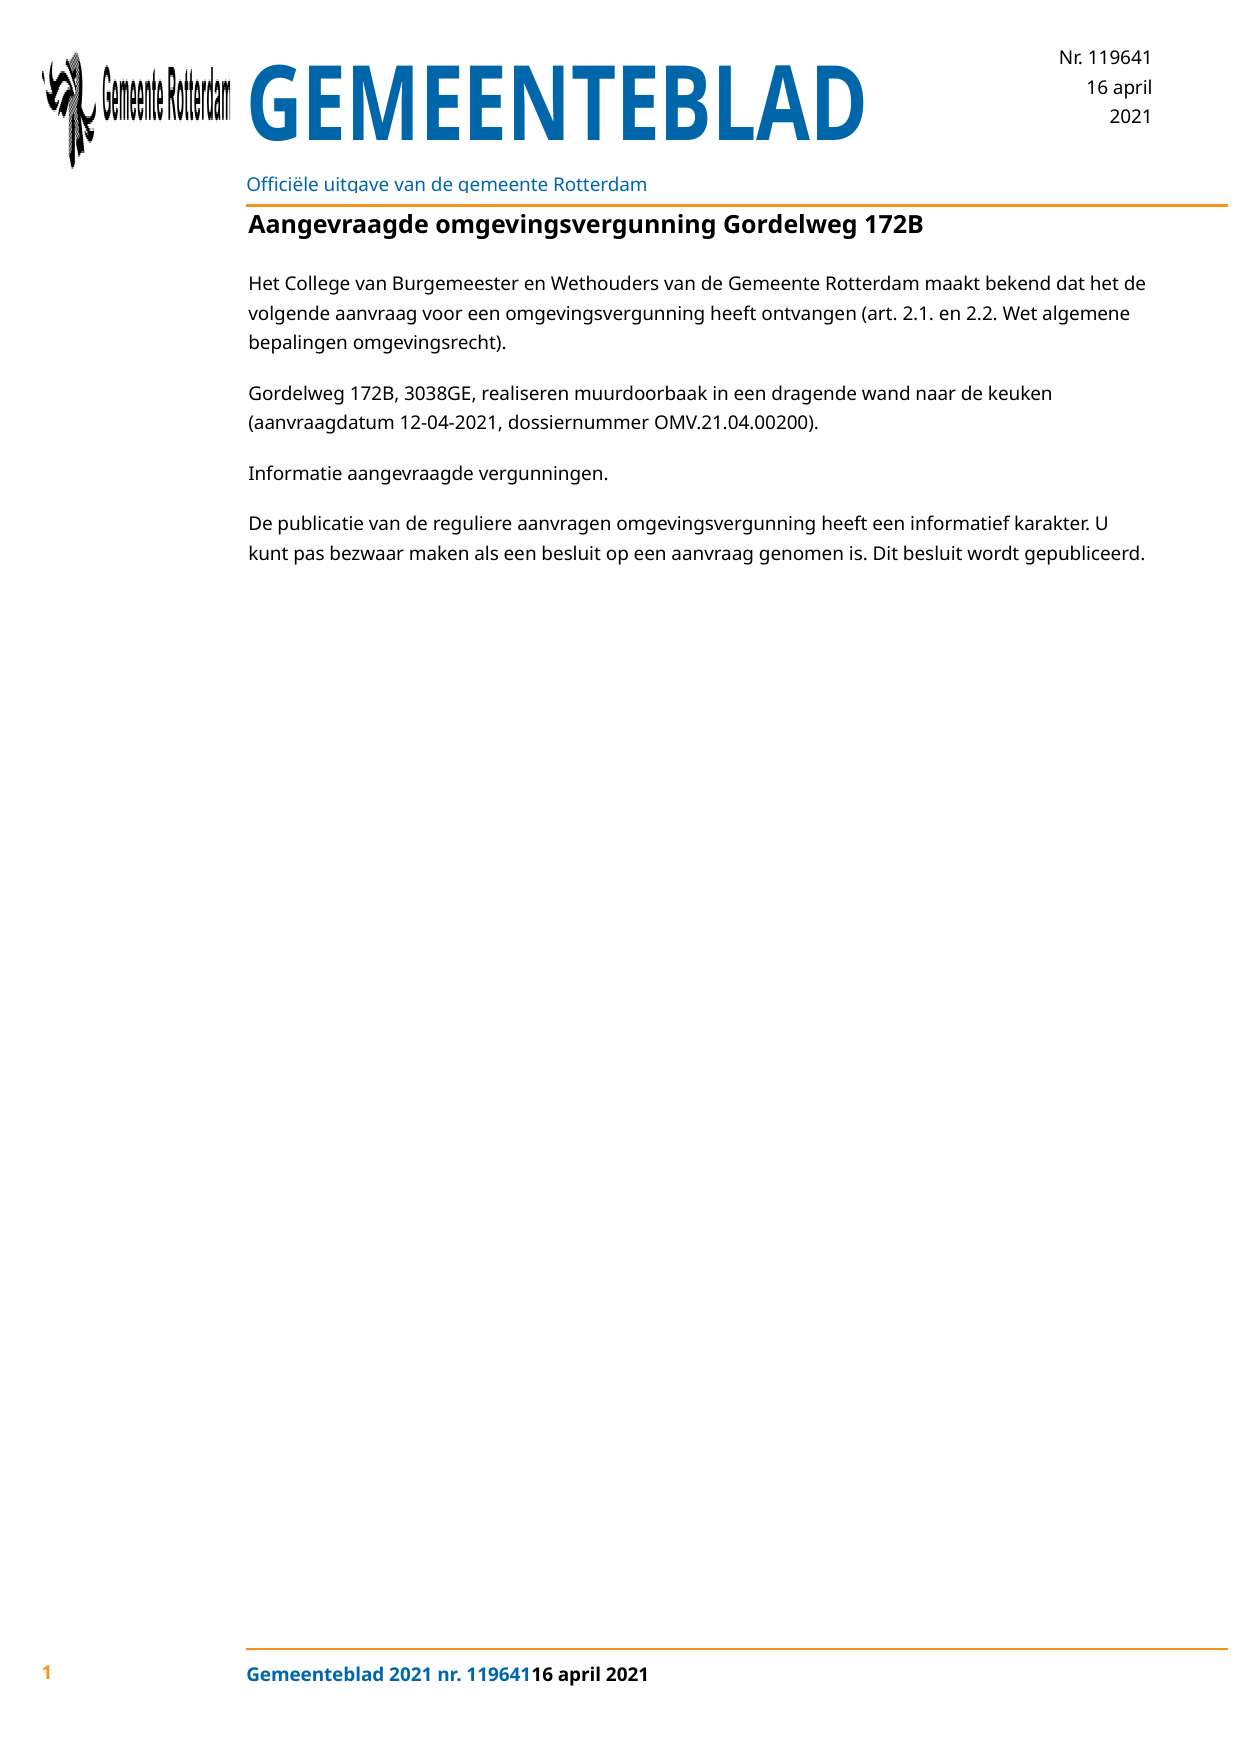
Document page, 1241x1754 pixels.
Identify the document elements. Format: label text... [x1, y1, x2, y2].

text Het College van Burgemeester en Wethouders van de Gemeente Rotterdam maakt bekend dat het de volgende aanvraag voor een omgevingsvergunning heeft ontvangen (art. 2.1. en 2.2. Wet algemene bepalingen omgevingsrecht). [248, 270, 1152, 355]
text De publicatie van de reguliere aanvragen omgevingsvergunning heeft een informatief karakter. U kunt pas bezwaar maken als een besluit op een aanvraag genomen is. Dit besluit wordt gepubliceerd. [248, 510, 1152, 566]
picture [41, 47, 231, 172]
text Informatie aangevraagde vergunningen. [248, 460, 1152, 486]
text Gordelweg 172B, 3038GE, realiseren muurdoorbaak in een dragende wand naar de keuken (aanvraagdatum 12-04-2021, dossiernummer OMV.21.04.00200). [248, 380, 1152, 435]
text Aangevraagde omgevingsvergunning Gordelweg 172B [248, 207, 1152, 241]
